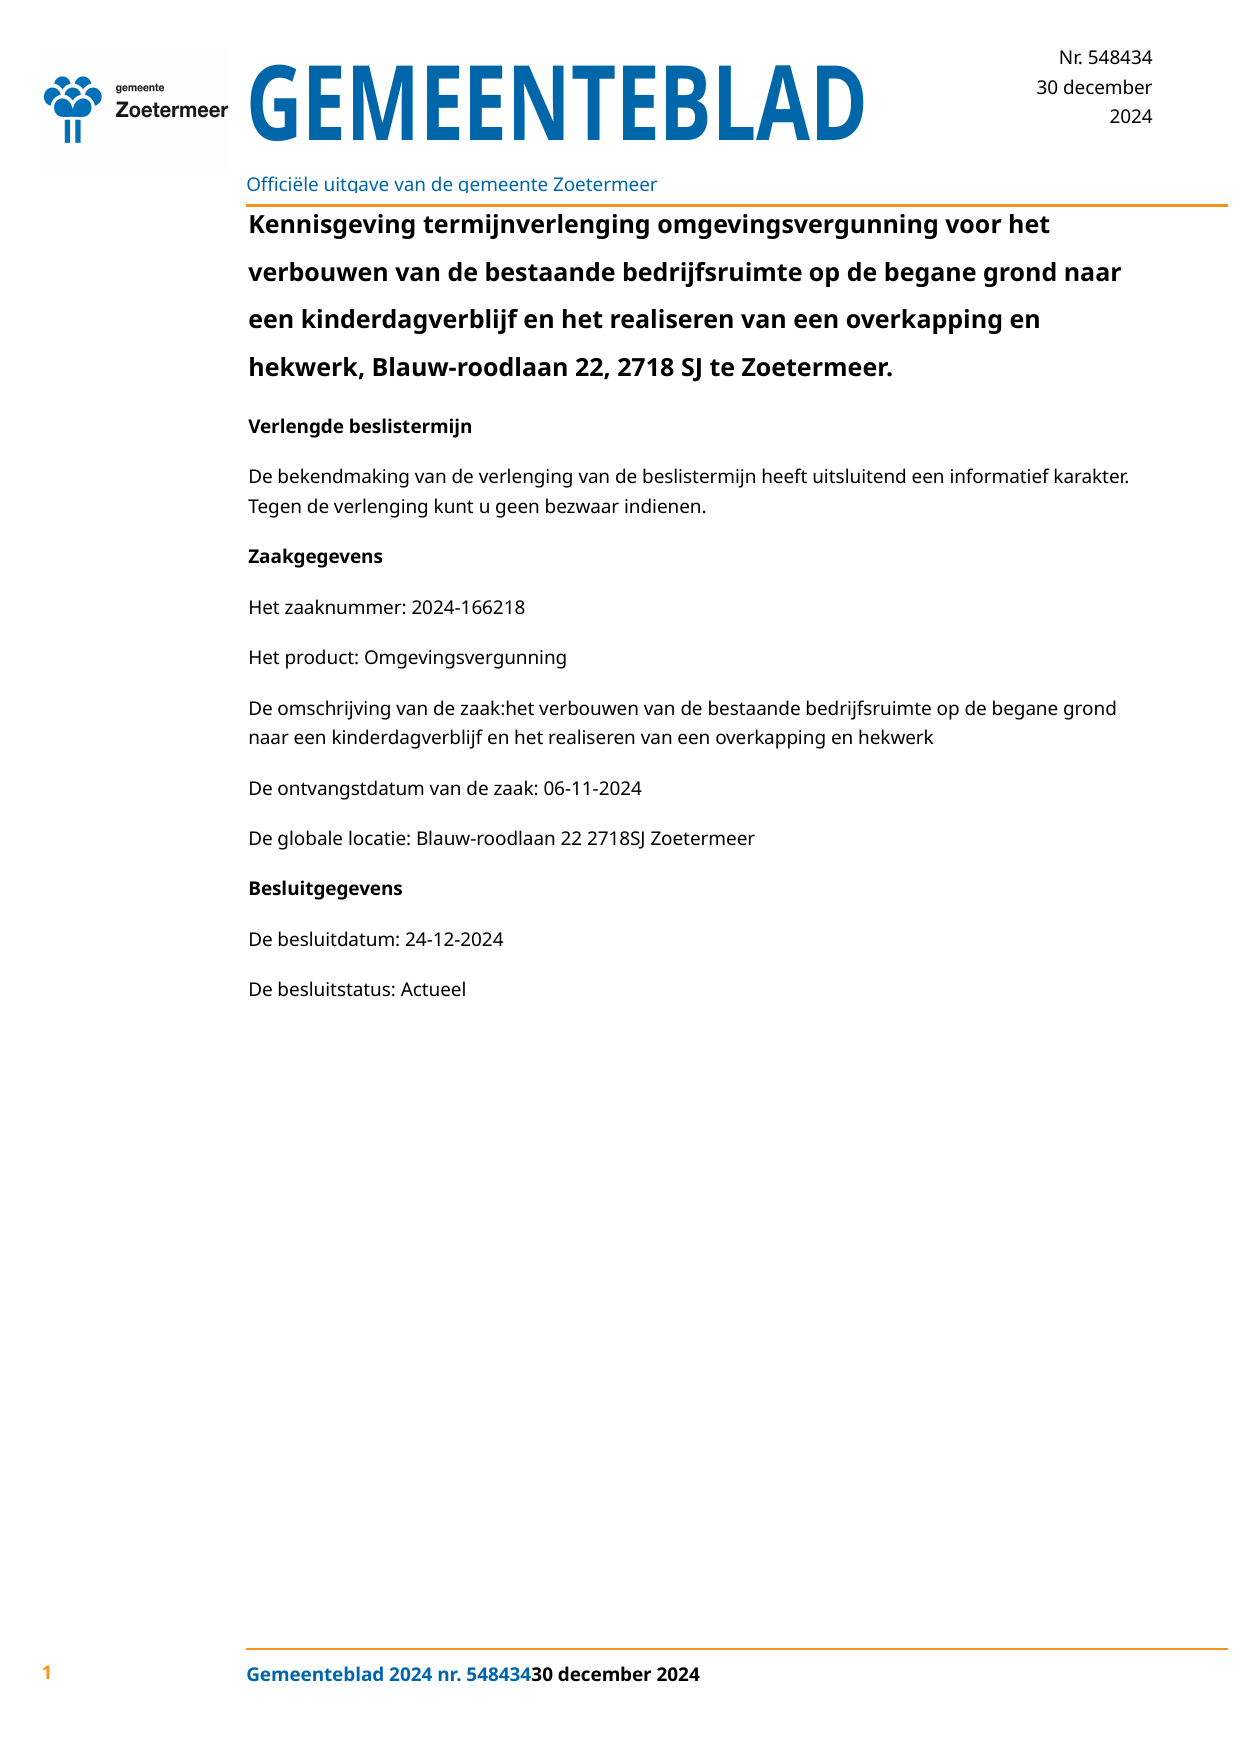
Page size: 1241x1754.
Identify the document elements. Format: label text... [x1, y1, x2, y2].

picture [41, 47, 231, 172]
text Kennisgeving termijnverlenging omgevingsvergunning voor het verbouwen van de bestaande bedrijfsruimte op de begane grond naar een kinderdagverblijf en het realiseren van een overkapping en hekwerk, Blauw-roodlaan 22, 2718 SJ te Zoetermeer. [248, 207, 1152, 384]
text De besluitstatus: Actueel [248, 976, 1152, 1002]
text De omschrijving van de zaak:het verbouwen van de bestaande bedrijfsruimte op de begane grond naar een kinderdagverblijf en het realiseren van een overkapping en hekwerk [248, 695, 1152, 750]
text Het zaaknummer: 2024-166218 [248, 594, 1152, 620]
text Zaakgegevens [248, 543, 1152, 569]
text De ontvangstdatum van de zaak: 06-11-2024 [248, 775, 1152, 801]
text De besluitdatum: 24-12-2024 [248, 926, 1152, 952]
text Besluitgegevens [248, 876, 1152, 901]
text Het product: Omgevingsvergunning [248, 644, 1152, 670]
text De bekendmaking van de verlenging van de beslistermijn heeft uitsluitend een informatief karakter. Tegen de verlenging kunt u geen bezwaar indienen. [248, 463, 1152, 519]
text De globale locatie: Blauw-roodlaan 22 2718SJ Zoetermeer [248, 825, 1152, 851]
text Verlengde beslistermijn [248, 413, 1152, 439]
